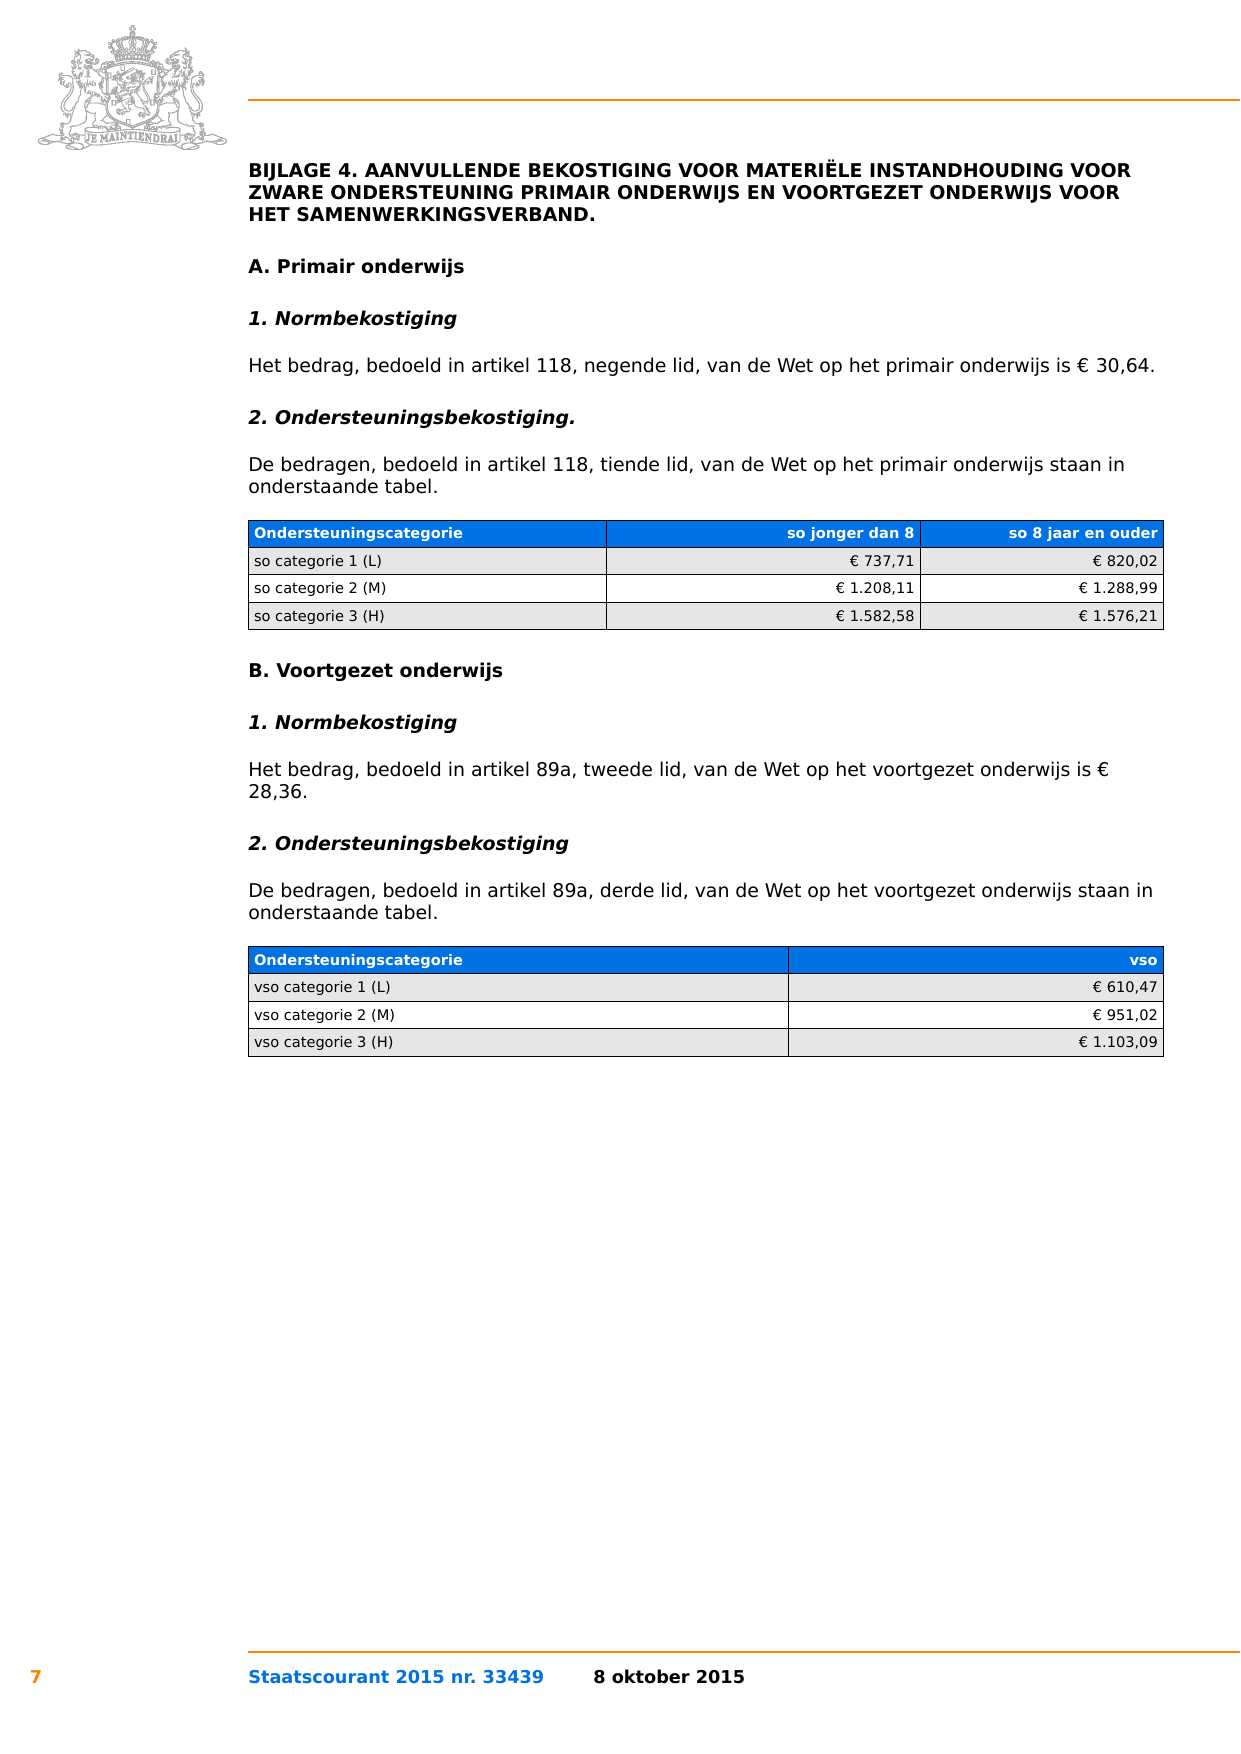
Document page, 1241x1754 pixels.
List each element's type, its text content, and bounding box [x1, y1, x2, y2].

table_cell € 1.208,11 [607, 575, 920, 602]
table_cell € 1.576,21 [921, 603, 1163, 629]
subtitle 2. Ondersteuningsbekostiging [248, 833, 1163, 855]
table_cell € 951,02 [789, 1002, 1163, 1028]
table_cell € 1.103,09 [789, 1029, 1163, 1056]
text De bedragen, bedoeld in artikel 118, tiende lid, van de Wet op het primair onderwijs staan in onderstaande tabel. [248, 454, 1163, 498]
table_cell so categorie 3 (H) [249, 603, 606, 629]
subtitle BIJLAGE 4. AANVULLENDE BEKOSTIGING VOOR MATERIËLE INSTANDHOUDING VOOR ZWARE ONDERSTEUNING PRIMAIR ONDERWIJS EN VOORTGEZET ONDERWIJS VOOR HET SAMENWERKINGSVERBAND. [248, 160, 1163, 226]
table_header so 8 jaar en ouder [921, 521, 1163, 547]
subtitle 1. Normbekostiging [248, 308, 1163, 330]
table_header so jonger dan 8 [607, 521, 920, 547]
subtitle A. Primair onderwijs [248, 256, 1163, 278]
table_cell € 820,02 [921, 548, 1163, 574]
table_cell € 1.582,58 [607, 603, 920, 629]
picture [38, 25, 227, 150]
table_cell so categorie 1 (L) [249, 548, 606, 574]
text Het bedrag, bedoeld in artikel 118, negende lid, van de Wet op het primair onderwijs is € 30,64. [248, 355, 1163, 377]
table_cell so categorie 2 (M) [249, 575, 606, 602]
table_header vso [789, 947, 1163, 973]
text Het bedrag, bedoeld in artikel 89a, tweede lid, van de Wet op het voortgezet onderwijs is € 28,36. [248, 759, 1163, 803]
table_cell vso categorie 3 (H) [249, 1029, 788, 1056]
table_cell vso categorie 2 (M) [249, 1002, 788, 1028]
table_cell € 737,71 [607, 548, 920, 574]
subtitle 2. Ondersteuningsbekostiging. [248, 407, 1163, 429]
table_header Ondersteuningscategorie [249, 947, 788, 973]
subtitle B. Voortgezet onderwijs [248, 660, 1163, 682]
table_cell € 1.288,99 [921, 575, 1163, 602]
table_cell € 610,47 [789, 974, 1163, 1001]
text De bedragen, bedoeld in artikel 89a, derde lid, van de Wet op het voortgezet onderwijs staan in onderstaande tabel. [248, 880, 1163, 924]
table_header Ondersteuningscategorie [249, 521, 606, 547]
subtitle 1. Normbekostiging [248, 712, 1163, 734]
table_cell vso categorie 1 (L) [249, 974, 788, 1001]
